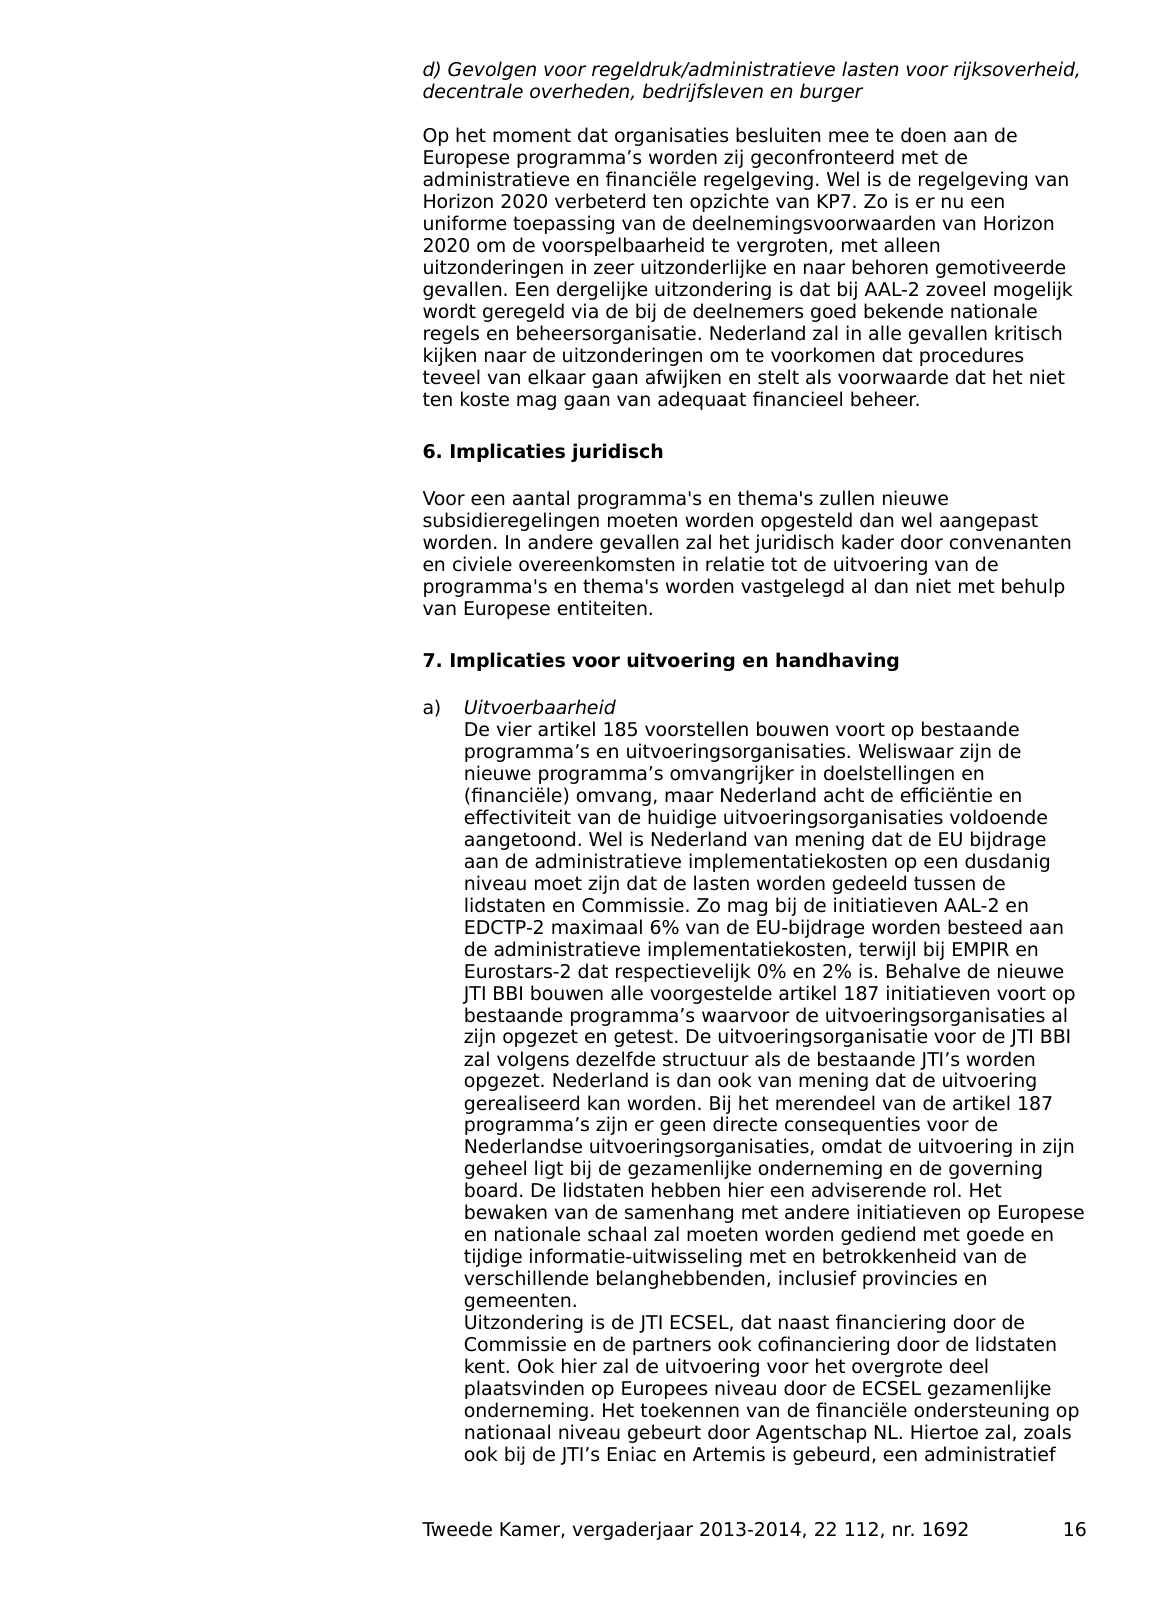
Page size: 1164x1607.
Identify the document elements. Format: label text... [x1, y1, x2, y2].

text Uitzondering is de JTI ECSEL, dat naast financiering door de Commissie en de partners ook cofinanciering door de lidstaten kent. Ook hier zal de uitvoering voor het overgrote deel plaatsvinden op Europees niveau door de ECSEL gezamenlijke onderneming. Het toekennen van de financiële ondersteuning op nationaal niveau gebeurt door Agentschap NL. Hiertoe zal, zoals ook bij de JTI’s Eniac en Artemis is gebeurd, een administratief [464, 1312, 1087, 1466]
text De vier artikel 185 voorstellen bouwen voort op bestaande programma’s en uitvoeringsorganisaties. Weliswaar zijn de nieuwe programma’s omvangrijker in doelstellingen en (financiële) omvang, maar Nederland acht de efficiëntie en effectiviteit van de huidige uitvoeringsorganisaties voldoende aangetoond. Wel is Nederland van mening dat de EU bijdrage aan de administratieve implementatiekosten op een dusdanig niveau moet zijn dat de lasten worden gedeeld tussen de lidstaten en Commissie. Zo mag bij de initiatieven AAL-2 en EDCTP-2 maximaal 6% van de EU-bijdrage worden besteed aan de administratieve implementatiekosten, terwijl bij EMPIR en Eurostars-2 dat respectievelijk 0% en 2% is. Behalve de nieuwe JTI BBI bouwen alle voorgestelde artikel 187 initiatieven voort op bestaande programma’s waarvoor de uitvoeringsorganisaties al zijn opgezet en getest. De uitvoeringsorganisatie voor de JTI BBI zal volgens dezelfde structuur als de bestaande JTI’s worden opgezet. Nederland is dan ook van mening dat de uitvoering gerealiseerd kan worden. Bij het merendeel van de artikel 187 programma’s zijn er geen directe consequenties voor de Nederlandse uitvoeringsorganisaties, omdat de uitvoering in zijn geheel ligt bij de gezamenlijke onderneming en de governing board. De lidstaten hebben hier een adviserende rol. Het bewaken van de samenhang met andere initiatieven op Europese en nationale schaal zal moeten worden gediend met goede en tijdige informatie-uitwisseling met en betrokkenheid van de verschillende belanghebbenden, inclusief provincies en gemeenten. [464, 719, 1087, 1312]
text Op het moment dat organisaties besluiten mee te doen aan de Europese programma’s worden zij geconfronteerd met de administratieve en financiële regelgeving. Wel is de regelgeving van Horizon 2020 verbeterd ten opzichte van KP7. Zo is er nu een uniforme toepassing van de deelnemingsvoorwaarden van Horizon 2020 om de voorspelbaarheid te vergroten, met alleen uitzonderingen in zeer uitzonderlijke en naar behoren gemotiveerde gevallen. Een dergelijke uitzondering is dat bij AAL-2 zoveel mogelijk wordt geregeld via de bij de deelnemers goed bekende nationale regels en beheersorganisatie. Nederland zal in alle gevallen kritisch kijken naar de uitzonderingen om te voorkomen dat procedures teveel van elkaar gaan afwijken en stelt als voorwaarde dat het niet ten koste mag gaan van adequaat financieel beheer. [422, 125, 1087, 411]
text a) Uitvoerbaarheid [422, 697, 1087, 719]
subtitle d) Gevolgen voor regeldruk/administratieve lasten voor rijksoverheid, decentrale overheden, bedrijfsleven en burger [422, 59, 1087, 103]
subtitle 6. Implicaties juridisch [422, 441, 1087, 463]
text Voor een aantal programma's en thema's zullen nieuwe subsidieregelingen moeten worden opgesteld dan wel aangepast worden. In andere gevallen zal het juridisch kader door convenanten en civiele overeenkomsten in relatie tot de uitvoering van de programma's en thema's worden vastgelegd al dan niet met behulp van Europese entiteiten. [422, 488, 1087, 620]
subtitle 7. Implicaties voor uitvoering en handhaving [422, 650, 1087, 672]
